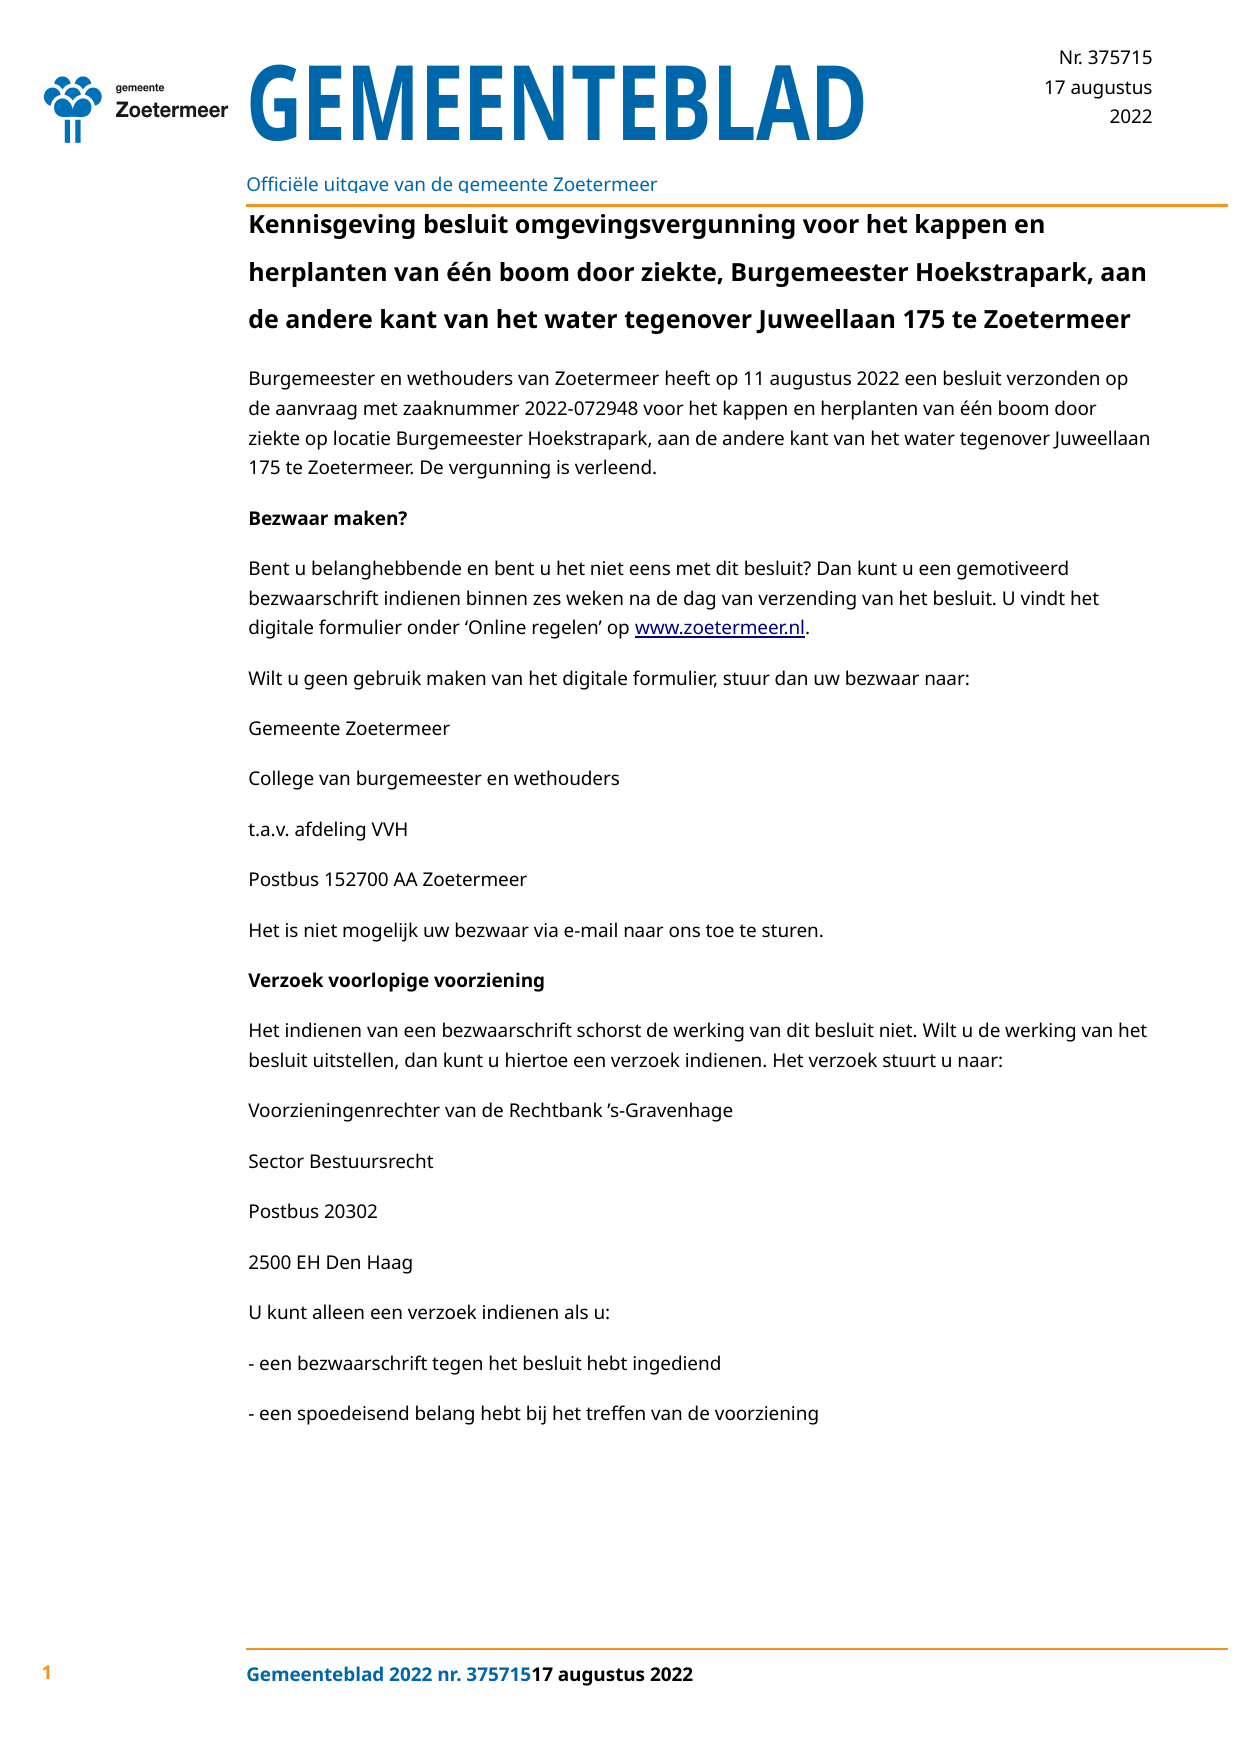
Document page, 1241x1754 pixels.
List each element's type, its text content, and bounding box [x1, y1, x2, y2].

text Bezwaar maken? [248, 505, 1152, 530]
text Het is niet mogelijk uw bezwaar via e-mail naar ons toe te sturen. [248, 917, 1152, 942]
text Wilt u geen gebruik maken van het digitale formulier, stuur dan uw bezwaar naar: [248, 665, 1152, 690]
text Burgemeester en wethouders van Zoetermeer heeft op 11 augustus 2022 een besluit verzonden op de aanvraag met zaaknummer 2022-072948 voor het kappen en herplanten van één boom door ziekte op locatie Burgemeester Hoekstrapark, aan de andere kant van het water tegenover Juweellaan 175 te Zoetermeer. De vergunning is verleend. [248, 366, 1152, 480]
text - een spoedeisend belang hebt bij het treffen van de voorziening [248, 1400, 1152, 1426]
text 2500 EH Den Haag [248, 1249, 1152, 1274]
text Sector Bestuursrecht [248, 1148, 1152, 1174]
text Postbus 20302 [248, 1198, 1152, 1224]
text Verzoek voorlopige voorziening [248, 967, 1152, 993]
text Gemeente Zoetermeer [248, 715, 1152, 741]
text - een bezwaarschrift tegen het besluit hebt ingediend [248, 1350, 1152, 1375]
text Bent u belanghebbende en bent u het niet eens met dit besluit? Dan kunt u een gemotiveerd bezwaarschrift indienen binnen zes weken na de dag van verzending van het besluit. U vindt het digitale formulier onder ‘Online regelen’ op www.zoetermeer.nl. [248, 555, 1152, 640]
text t.a.v. afdeling VVH [248, 816, 1152, 842]
text Het indienen van een bezwaarschrift schorst de werking van dit besluit niet. Wilt u de werking van het besluit uitstellen, dan kunt u hiertoe een verzoek indienen. Het verzoek stuurt u naar: [248, 1018, 1152, 1073]
text Voorzieningenrechter van de Rechtbank ’s-Gravenhage [248, 1098, 1152, 1123]
picture [41, 47, 231, 172]
text Postbus 152700 AA Zoetermeer [248, 866, 1152, 892]
text Kennisgeving besluit omgevingsvergunning voor het kappen en herplanten van één boom door ziekte, Burgemeester Hoekstrapark, aan de andere kant van het water tegenover Juweellaan 175 te Zoetermeer [248, 207, 1152, 336]
text College van burgemeester en wethouders [248, 766, 1152, 791]
text U kunt alleen een verzoek indienen als u: [248, 1299, 1152, 1325]
